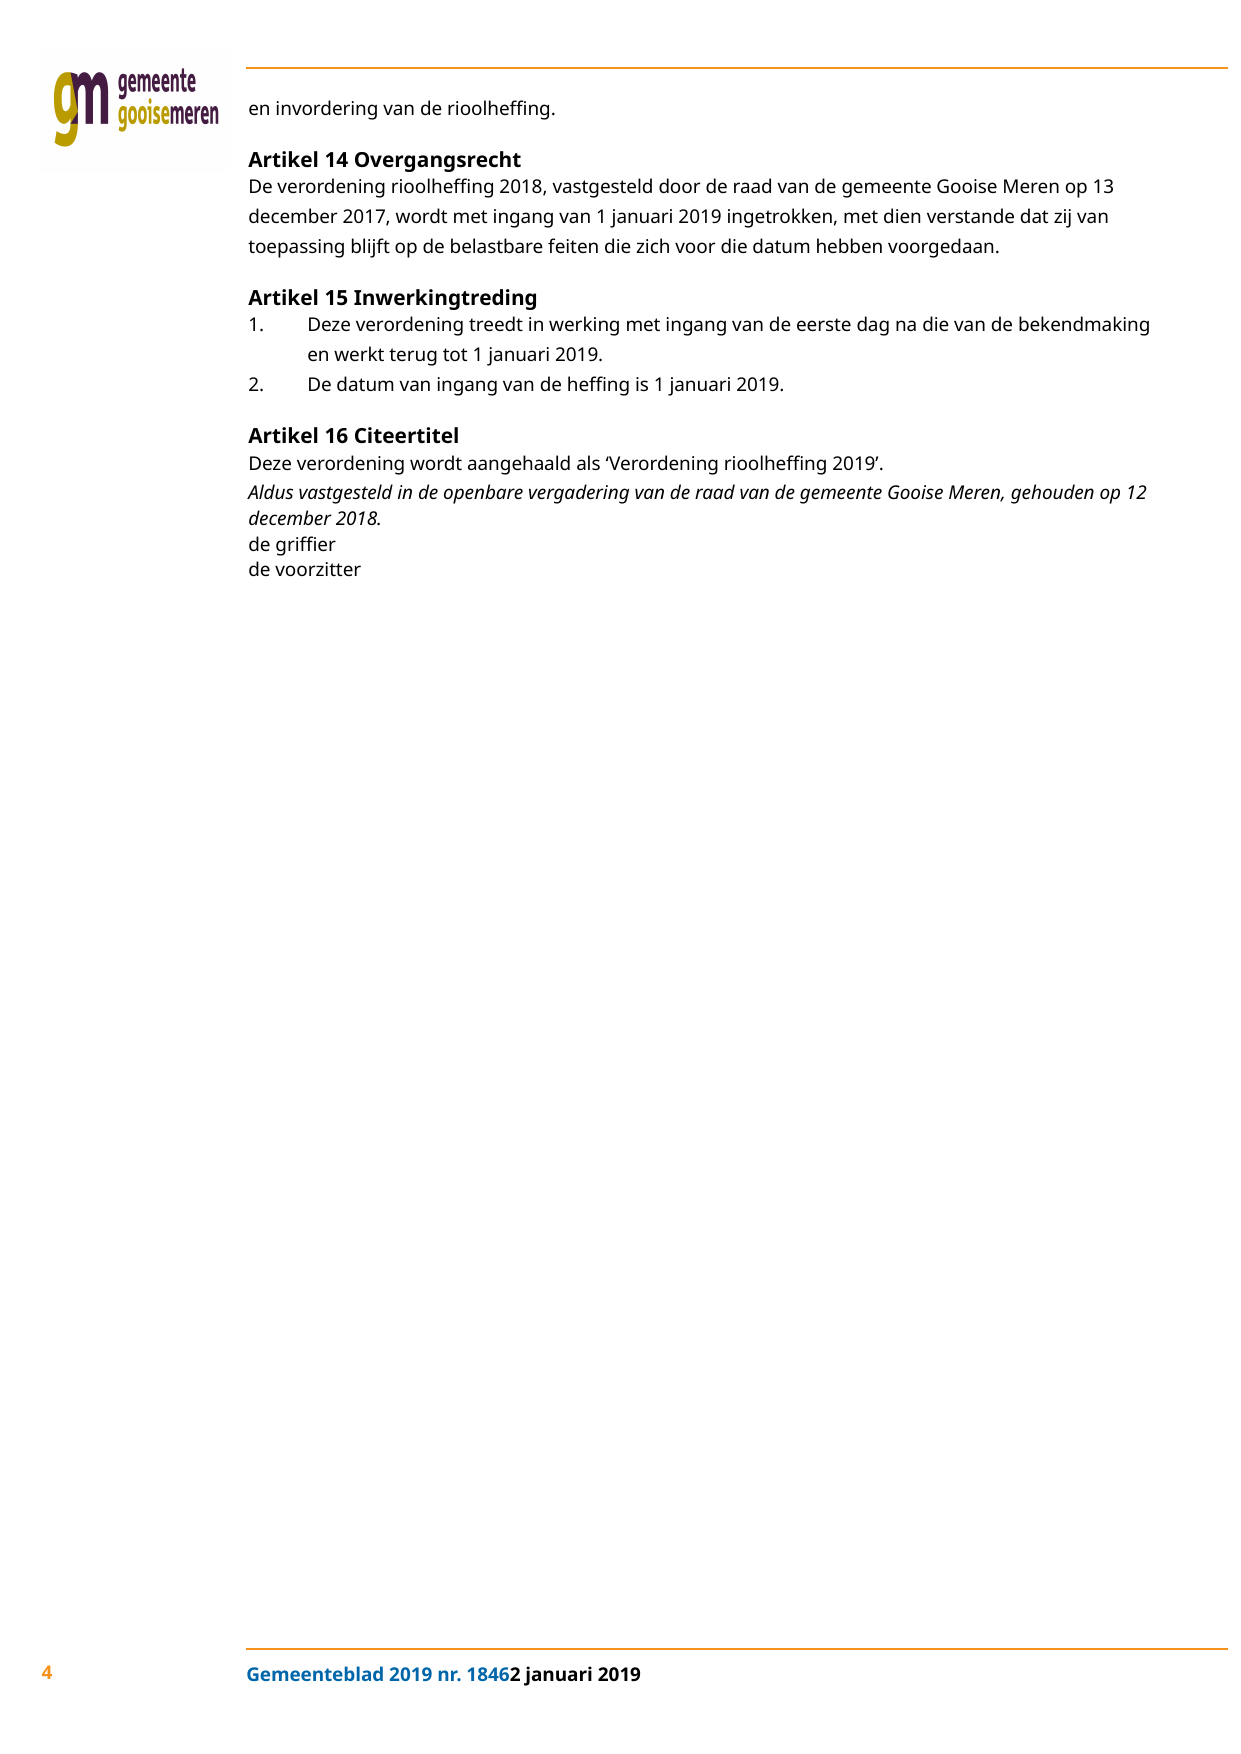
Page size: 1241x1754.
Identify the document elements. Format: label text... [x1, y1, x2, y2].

text de voorzitter [248, 556, 1152, 582]
text en invordering van de rioolheffing. [248, 95, 1152, 121]
text De verordening rioolheffing 2018, vastgesteld door de raad van de gemeente Gooise Meren op 13 december 2017, wordt met ingang van 1 januari 2019 ingetrokken, met dien verstande dat zij van toepassing blijft op de belastbare feiten die zich voor die datum hebben voorgedaan. [248, 174, 1152, 258]
picture [41, 47, 231, 172]
text Aldus vastgesteld in de openbare vergadering van de raad van de gemeente Gooise Meren, gehouden op 12 december 2018. [248, 479, 1152, 531]
list Deze verordening treedt in werking met ingang van de eerste dag na die van de bekendmaking en werkt terug tot 1 januari 2019. [248, 312, 1152, 367]
text Artikel 16 Citeertitel [248, 421, 1152, 450]
text de griffier [248, 531, 1152, 556]
list De datum van ingang van de heffing is 1 januari 2019. [248, 371, 1152, 397]
text Deze verordening wordt aangehaald als ‘Verordening rioolheffing 2019’. [248, 450, 1152, 475]
text Artikel 15 Inwerkingtreding [248, 283, 1152, 312]
text Artikel 14 Overgangsrecht [248, 145, 1152, 174]
